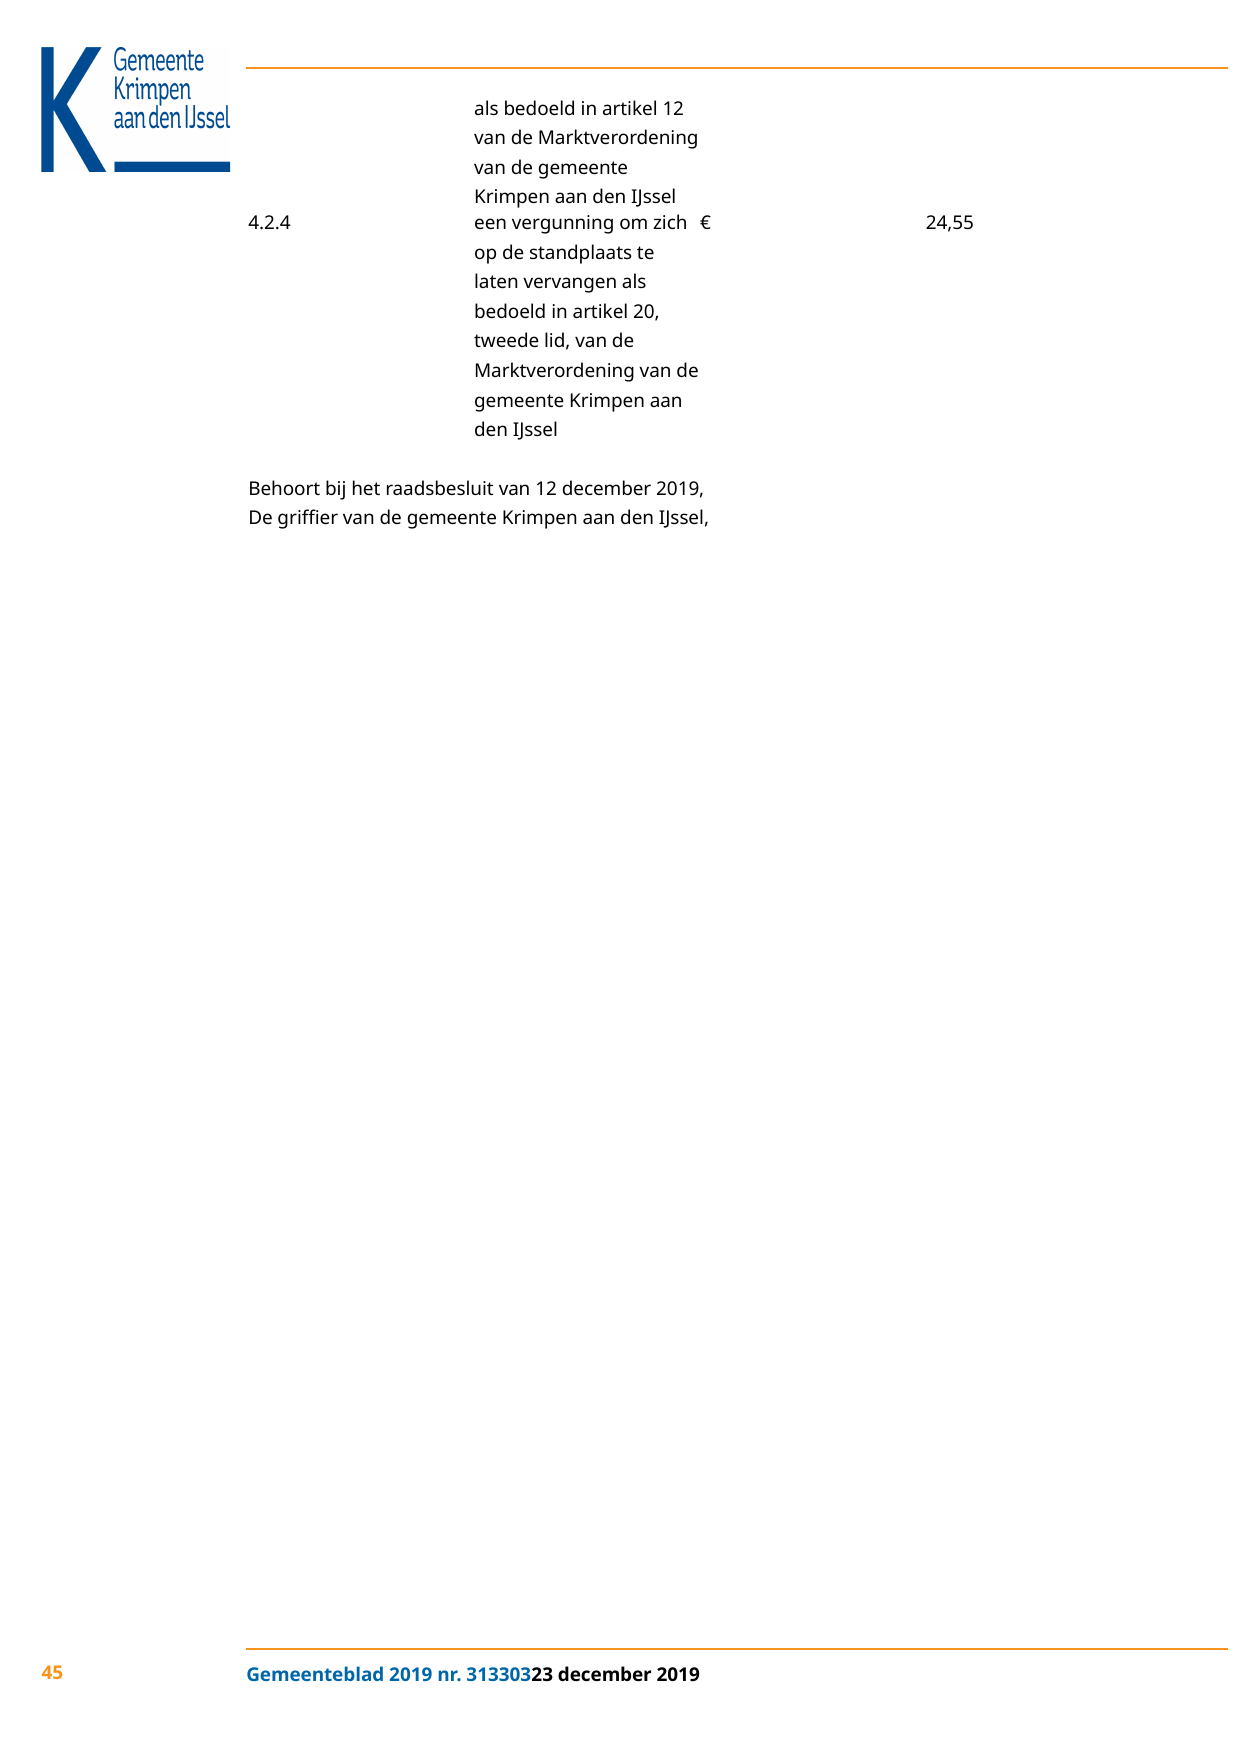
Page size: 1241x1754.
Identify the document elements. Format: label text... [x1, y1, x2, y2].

text Behoort bij het raadsbesluit van 12 december 2019, [248, 475, 1152, 501]
table_cell [700, 95, 926, 209]
table_cell € [700, 209, 926, 442]
table_cell [248, 95, 474, 209]
table_cell [926, 95, 1152, 209]
text De griffier van de gemeente Krimpen aan den IJssel, [248, 504, 1152, 530]
table_cell een vergunning om zich op de standplaats te laten vervangen als bedoeld in artikel 20, tweede lid, van de Marktverordening van de gemeente Krimpen aan den IJssel [474, 209, 700, 442]
table_cell 24,55 [926, 209, 1152, 442]
picture [41, 47, 231, 172]
table_cell 4.2.4 [248, 209, 474, 442]
table_cell als bedoeld in artikel 12 van de Marktverordening van de gemeente Krimpen aan den IJssel [474, 95, 700, 209]
